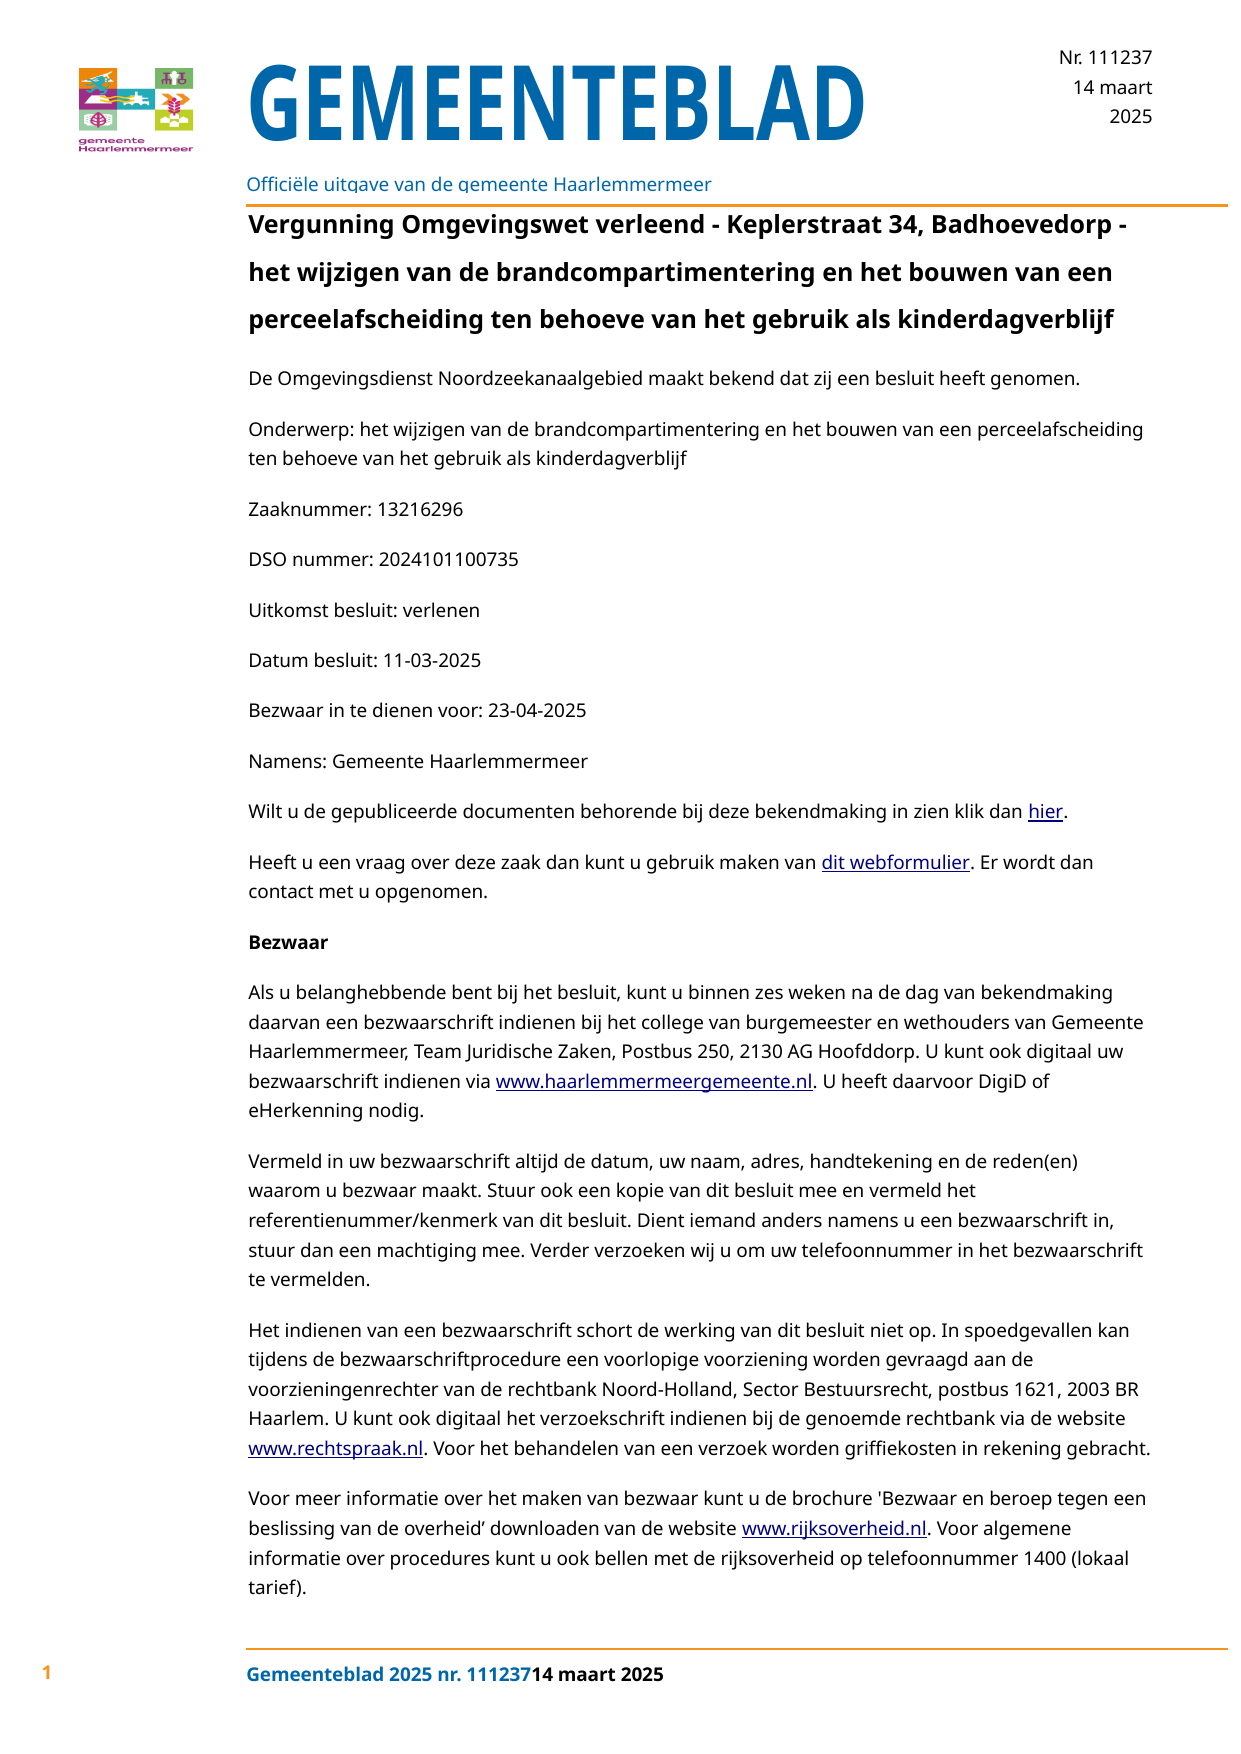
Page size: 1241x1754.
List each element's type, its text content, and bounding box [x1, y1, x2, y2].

text Onderwerp: het wijzigen van de brandcompartimentering en het bouwen van een perceelafscheiding ten behoeve van het gebruik als kinderdagverblijf [248, 416, 1152, 471]
text Uitkomst besluit: verlenen [248, 597, 1152, 622]
text Bezwaar [248, 929, 1152, 954]
text Heeft u een vraag over deze zaak dan kunt u gebruik maken van dit webformulier. Er wordt dan contact met u opgenomen. [248, 849, 1152, 904]
text Vergunning Omgevingswet verleend - Keplerstraat 34, Badhoevedorp - het wijzigen van de brandcompartimentering en het bouwen van een perceelafscheiding ten behoeve van het gebruik als kinderdagverblijf [248, 207, 1152, 336]
text Bezwaar in te dienen voor: 23-04-2025 [248, 698, 1152, 723]
text Voor meer informatie over het maken van bezwaar kunt u de brochure 'Bezwaar en beroep tegen een beslissing van de overheid’ downloaden van de website www.rijksoverheid.nl. Voor algemene informatie over procedures kunt u ook bellen met de rijksoverheid op telefoonnummer 1400 (lokaal tarief). [248, 1486, 1152, 1600]
text Zaaknummer: 13216296 [248, 496, 1152, 522]
text De Omgevingsdienst Noordzeekanaalgebied maakt bekend dat zij een besluit heeft genomen. [248, 366, 1152, 391]
text Namens: Gemeente Haarlemmermeer [248, 748, 1152, 774]
text DSO nummer: 2024101100735 [248, 546, 1152, 572]
picture [41, 47, 231, 172]
text Als u belanghebbende bent bij het besluit, kunt u binnen zes weken na de dag van bekendmaking daarvan een bezwaarschrift indienen bij het college van burgemeester en wethouders van Gemeente Haarlemmermeer, Team Juridische Zaken, Postbus 250, 2130 AG Hoofddorp. U kunt ook digitaal uw bezwaarschrift indienen via www.haarlemmermeergemeente.nl. U heeft daarvoor DigiD of eHerkenning nodig. [248, 979, 1152, 1123]
text Het indienen van een bezwaarschrift schort de werking van dit besluit niet op. In spoedgevallen kan tijdens de bezwaarschriftprocedure een voorlopige voorziening worden gevraagd aan de voorzieningenrechter van de rechtbank Noord-Holland, Sector Bestuursrecht, postbus 1621, 2003 BR Haarlem. U kunt ook digitaal het verzoekschrift indienen bij de genoemde rechtbank via de website www.rechtspraak.nl. Voor het behandelen van een verzoek worden griffiekosten in rekening gebracht. [248, 1317, 1152, 1461]
text Vermeld in uw bezwaarschrift altijd de datum, uw naam, adres, handtekening en de reden(en) waarom u bezwaar maakt. Stuur ook een kopie van dit besluit mee en vermeld het referentienummer/kenmerk van dit besluit. Dient iemand anders namens u een bezwaarschrift in, stuur dan een machtiging mee. Verder verzoeken wij u om uw telefoonnummer in het bezwaarschrift te vermelden. [248, 1148, 1152, 1292]
text Wilt u de gepubliceerde documenten behorende bij deze bekendmaking in zien klik dan hier. [248, 798, 1152, 824]
text Datum besluit: 11-03-2025 [248, 647, 1152, 673]
